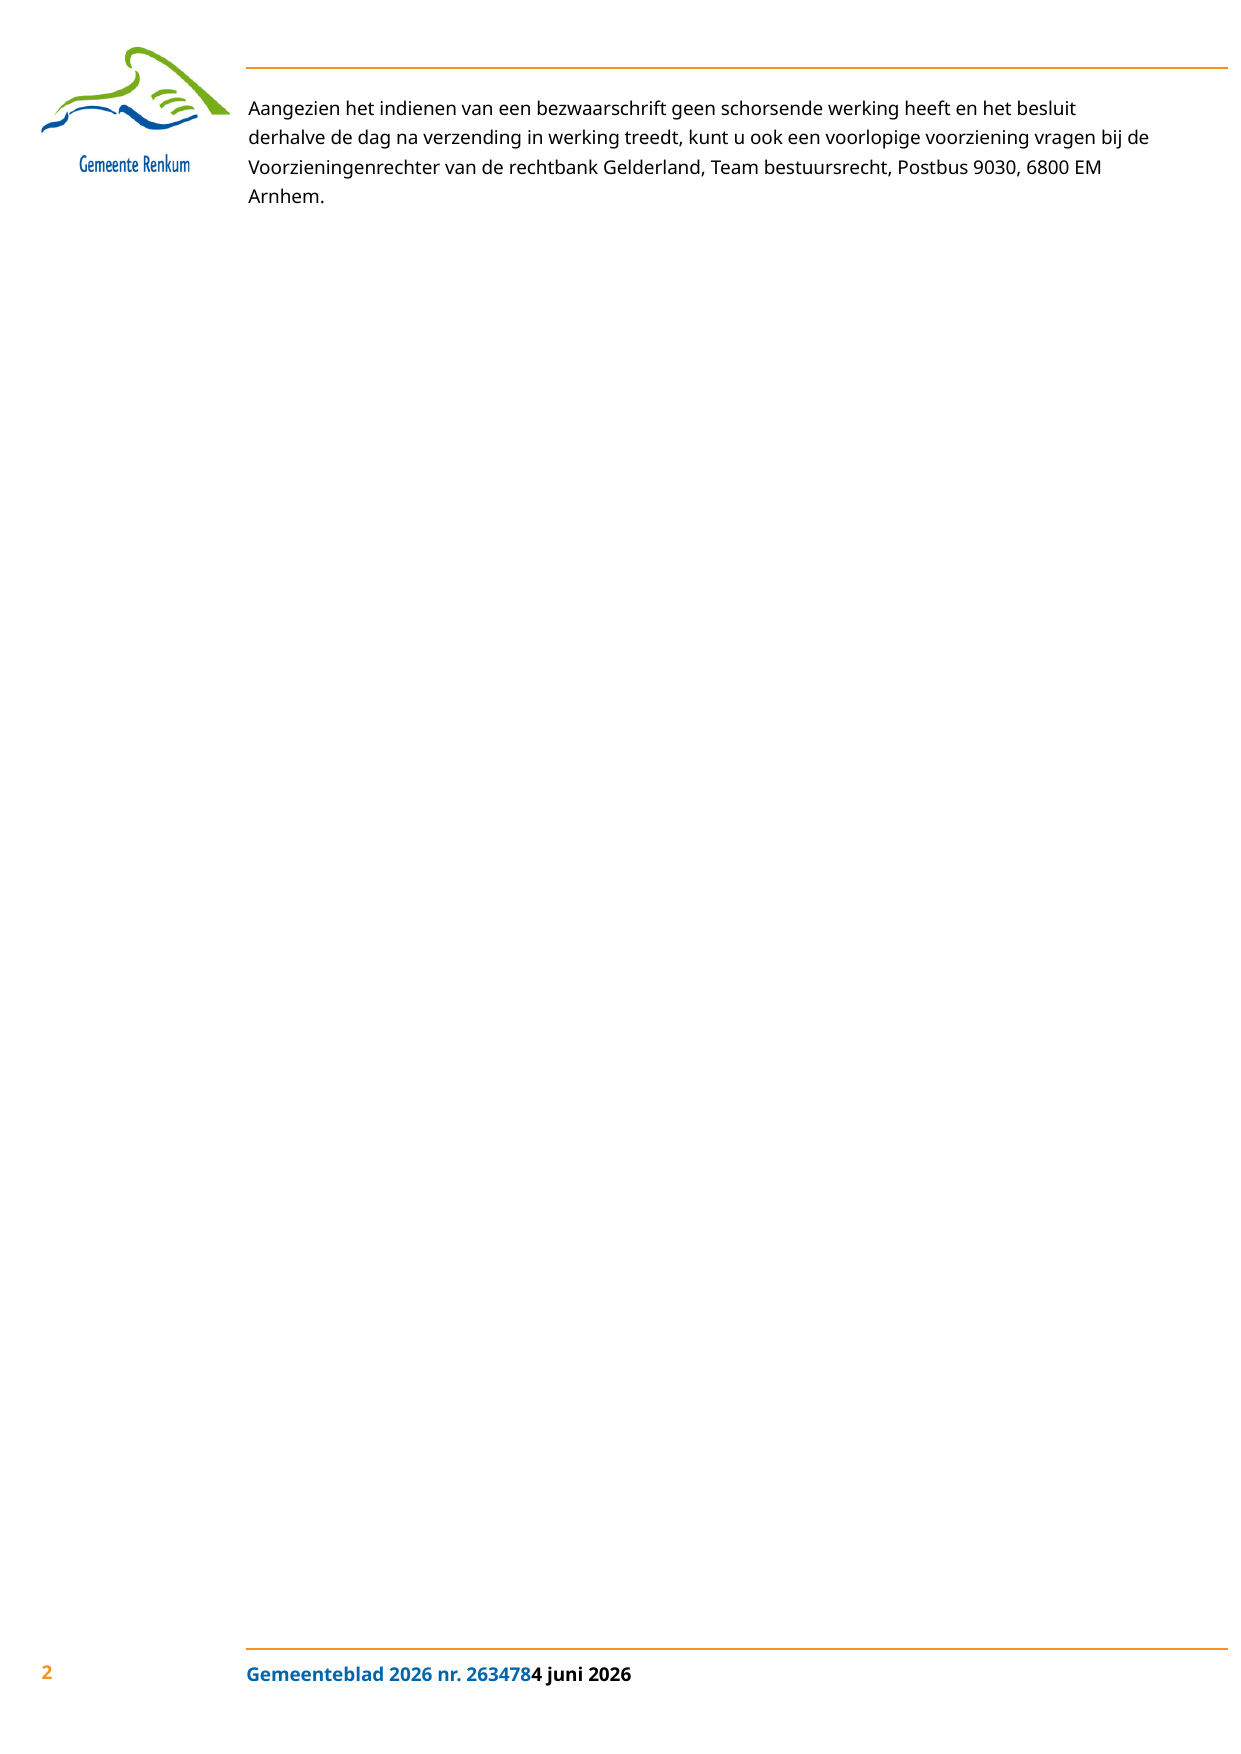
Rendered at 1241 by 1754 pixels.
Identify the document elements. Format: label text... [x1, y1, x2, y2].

picture [41, 47, 231, 172]
text Aangezien het indienen van een bezwaarschrift geen schorsende werking heeft en het besluit derhalve de dag na verzending in werking treedt, kunt u ook een voorlopige voorziening vragen bij de Voorzieningenrechter van de rechtbank Gelderland, Team bestuursrecht, Postbus 9030, 6800 EM Arnhem. [248, 95, 1152, 209]
